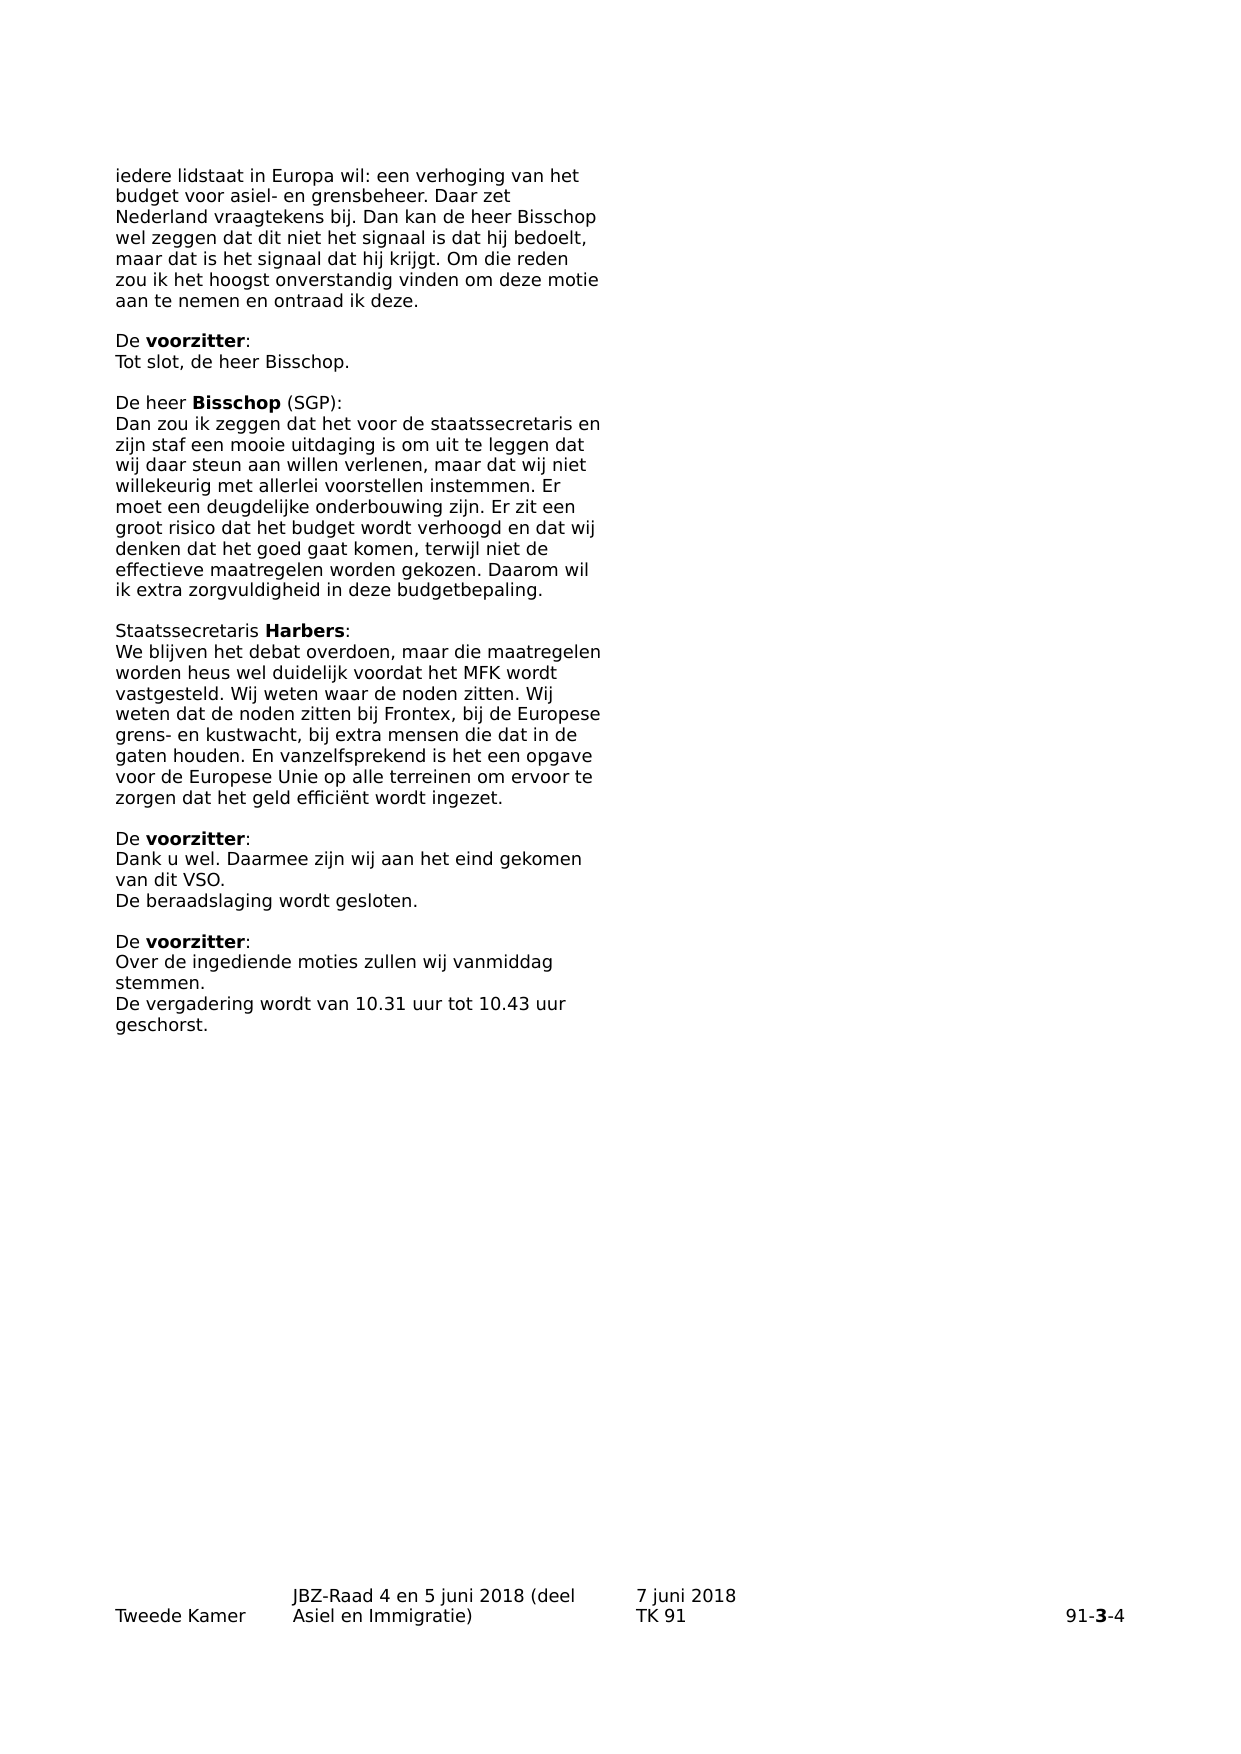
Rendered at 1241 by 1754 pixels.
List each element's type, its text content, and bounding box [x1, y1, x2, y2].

text Staatssecretaris Harbers: [115, 621, 605, 642]
text De vergadering wordt van 10.31 uur tot 10.43 uur geschorst. [115, 994, 605, 1036]
text De beraadslaging wordt gesloten. [115, 891, 605, 912]
text We blijven het debat overdoen, maar die maatregelen worden heus wel duidelijk voordat het MFK wordt vastgesteld. Wij weten waar de noden zitten. Wij weten dat de noden zitten bij Frontex, bij de Europese grens- en kustwacht, bij extra mensen die dat in de gaten houden. En vanzelfsprekend is het een opgave voor de Europese Unie op alle terreinen om ervoor te zorgen dat het geld efficiënt wordt ingezet. [115, 642, 605, 808]
text Over de ingediende moties zullen wij vanmiddag stemmen. [115, 952, 605, 994]
text De voorzitter: [115, 828, 605, 849]
text De voorzitter: [115, 331, 605, 352]
text Dank u wel. Daarmee zijn wij aan het eind gekomen van dit VSO. [115, 849, 605, 891]
text Dan zou ik zeggen dat het voor de staatssecretaris en zijn staf een mooie uitdaging is om uit te leggen dat wij daar steun aan willen verlenen, maar dat wij niet willekeurig met allerlei voorstellen instemmen. Er moet een deugdelijke onderbouwing zijn. Er zit een groot risico dat het budget wordt verhoogd en dat wij denken dat het goed gaat komen, terwijl niet de effectieve maatregelen worden gekozen. Daarom wil ik extra zorgvuldigheid in deze budgetbepaling. [115, 413, 605, 601]
text De heer Bisschop (SGP): [115, 393, 605, 413]
text De voorzitter: [115, 932, 605, 952]
text iedere lidstaat in Europa wil: een verhoging van het budget voor asiel- en grensbeheer. Daar zet Nederland vraagtekens bij. Dan kan de heer Bisschop wel zeggen dat dit niet het signaal is dat hij bedoelt, maar dat is het signaal dat hij krijgt. Om die reden zou ik het hoogst onverstandig vinden om deze motie aan te nemen en ontraad ik deze. [115, 165, 605, 311]
text Tot slot, de heer Bisschop. [115, 352, 605, 373]
